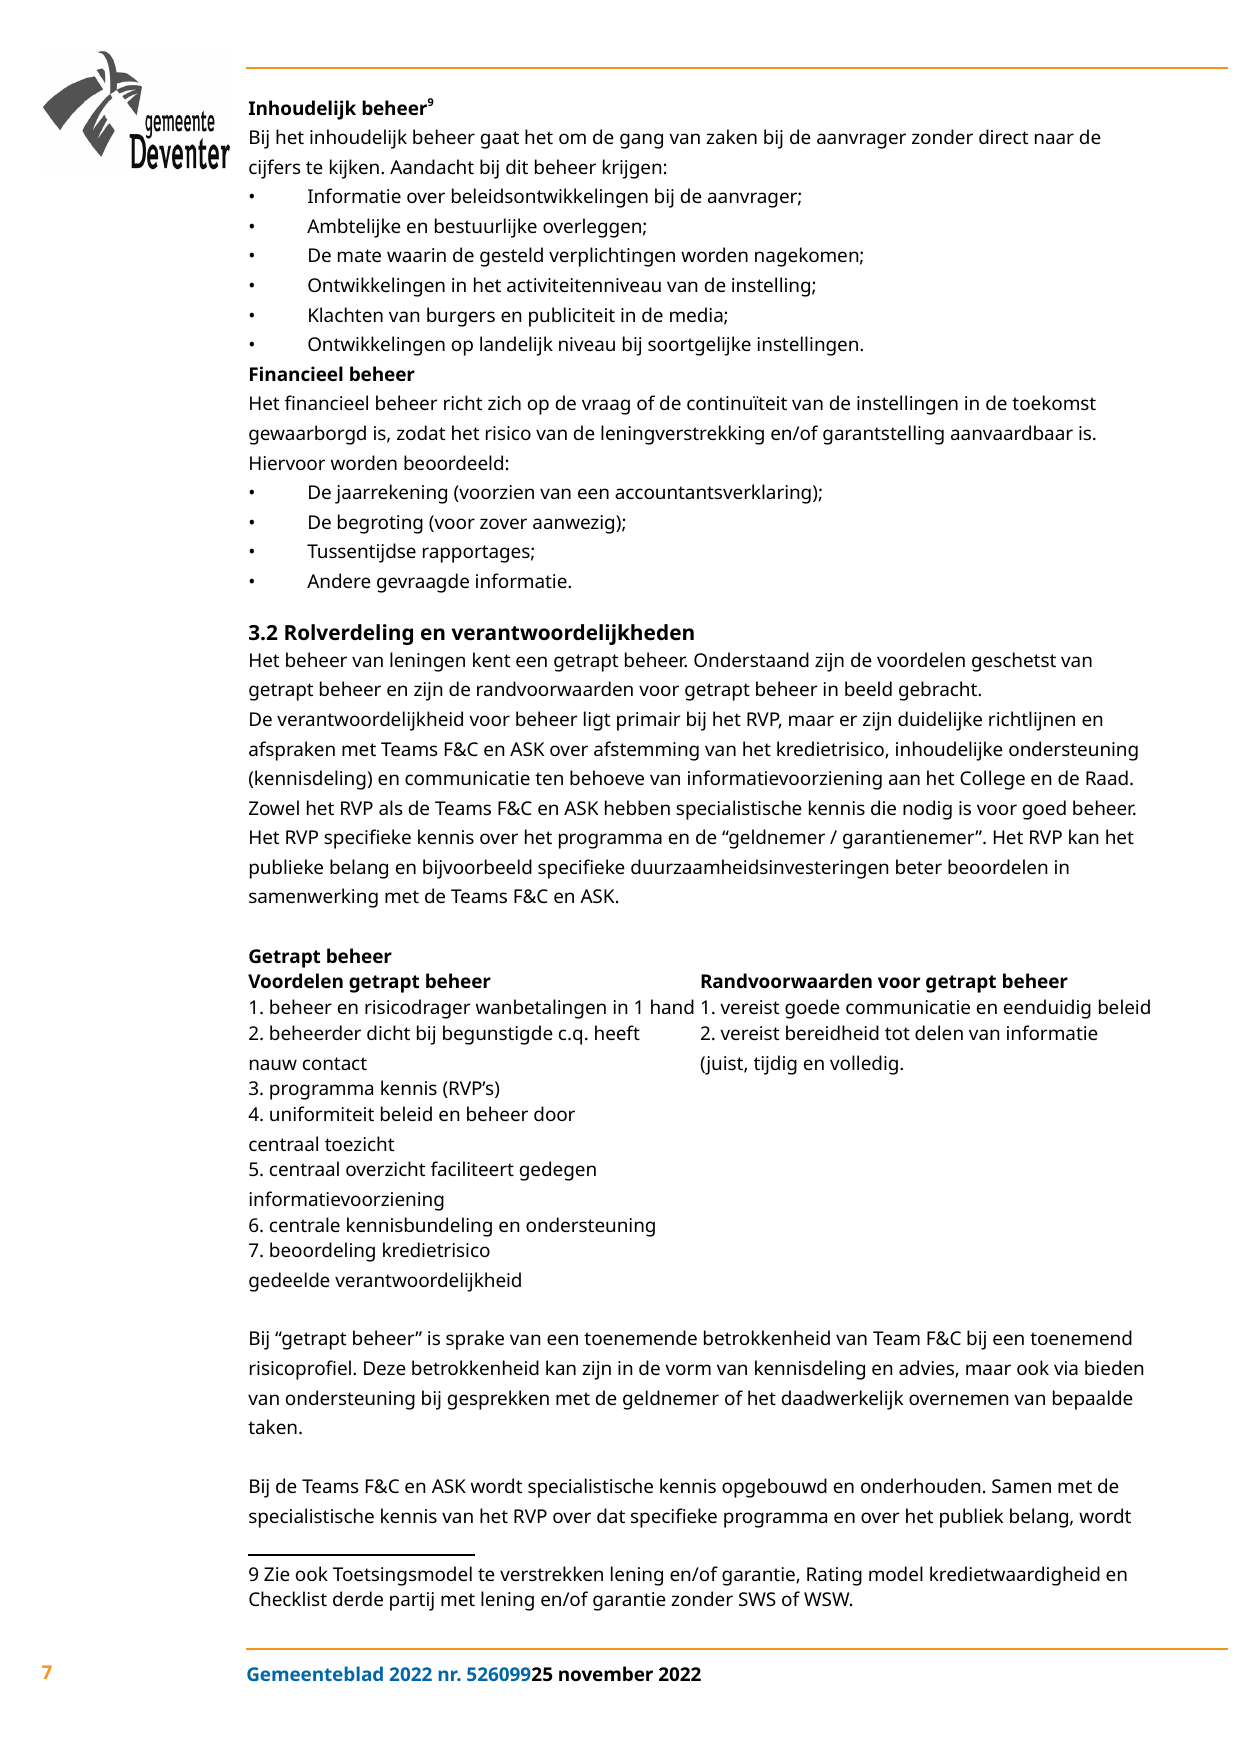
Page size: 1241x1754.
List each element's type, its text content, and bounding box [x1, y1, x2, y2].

list Andere gevraagde informatie. [248, 568, 1152, 594]
table_cell [700, 1238, 1152, 1293]
table_cell 7. beoordeling kredietrisico gedeelde verantwoordelijkheid [248, 1238, 700, 1293]
list Tussentijdse rapportages; [248, 538, 1152, 564]
text Het financieel beheer richt zich op de vraag of de continuïteit van de instellingen in de toekomst gewaarborgd is, zodat het risico van de leningverstrekking en/of garantstelling aanvaardbaar is. Hiervoor worden beoordeeld: [248, 391, 1152, 476]
text Financieel beheer [248, 361, 1152, 387]
table_cell [700, 1212, 1152, 1237]
table_cell 5. centraal overzicht faciliteert gedegen informatievoorziening [248, 1156, 700, 1212]
list Klachten van burgers en publiciteit in de media; [248, 302, 1152, 328]
table_cell 3. programma kennis (RVP’s) [248, 1075, 700, 1101]
text Bij “getrapt beheer” is sprake van een toenemende betrokkenheid van Team F&C bij een toenemend risicoprofiel. Deze betrokkenheid kan zijn in de vorm van kennisdeling en advies, maar ook via bieden van ondersteuning bij gesprekken met de geldnemer of het daadwerkelijk overnemen van bepaalde taken. [248, 1326, 1152, 1440]
list De jaarrekening (voorzien van een accountantsverklaring); [248, 479, 1152, 505]
table_cell [700, 1156, 1152, 1212]
table_cell 2. vereist bereidheid tot delen van informatie (juist, tijdig en volledig. [700, 1020, 1152, 1075]
text 3.2 Rolverdeling en verantwoordelijkheden [248, 618, 1152, 647]
table_header Getrapt beheer [248, 943, 1152, 969]
table_cell 2. beheerder dicht bij begunstigde c.q. heeft nauw contact [248, 1020, 700, 1075]
table_cell [700, 1101, 1152, 1156]
text Het beheer van leningen kent een getrapt beheer. Onderstaand zijn de voordelen geschetst van getrapt beheer en zijn de randvoorwaarden voor getrapt beheer in beeld gebracht. [248, 647, 1152, 702]
list De begroting (voor zover aanwezig); [248, 509, 1152, 535]
table_cell 6. centrale kennisbundeling en ondersteuning [248, 1212, 700, 1237]
text Zie ook Toetsingsmodel te verstrekken lening en/of garantie, Rating model kredietwaardigheid en Checklist derde partij met lening en/of garantie zonder SWS of WSW. [248, 1561, 1152, 1612]
table_cell Randvoorwaarden voor getrapt beheer [700, 969, 1152, 994]
list De mate waarin de gesteld verplichtingen worden nagekomen; [248, 243, 1152, 268]
table_cell [700, 1075, 1152, 1101]
table_cell 4. uniformiteit beleid en beheer door centraal toezicht [248, 1101, 700, 1156]
table_cell Voordelen getrapt beheer [248, 969, 700, 994]
text Bij de Teams F&C en ASK wordt specialistische kennis opgebouwd en onderhouden. Samen met de specialistische kennis van het RVP over dat specifieke programma en over het publiek belang, wordt [248, 1473, 1152, 1529]
picture [41, 47, 231, 172]
list Ontwikkelingen in het activiteitenniveau van de instelling; [248, 272, 1152, 298]
table_cell 1. vereist goede communicatie en eenduidig beleid [700, 994, 1152, 1020]
list Ambtelijke en bestuurlijke overleggen; [248, 213, 1152, 239]
text Bij het inhoudelijk beheer gaat het om de gang van zaken bij de aanvrager zonder direct naar de cijfers te kijken. Aandacht bij dit beheer krijgen: [248, 124, 1152, 180]
text De verantwoordelijkheid voor beheer ligt primair bij het RVP, maar er zijn duidelijke richtlijnen en afspraken met Teams F&C en ASK over afstemming van het kredietrisico, inhoudelijke ondersteuning (kennisdeling) en communicatie ten behoeve van informatievoorziening aan het College en de Raad. Zowel het RVP als de Teams F&C en ASK hebben specialistische kennis die nodig is voor goed beheer. Het RVP specifieke kennis over het programma en de “geldnemer / garantienemer”. Het RVP kan het publieke belang en bijvoorbeeld specifieke duurzaamheidsinvesteringen beter beoordelen in samenwerking met de Teams F&C en ASK. [248, 706, 1152, 909]
list Ontwikkelingen op landelijk niveau bij soortgelijke instellingen. [248, 331, 1152, 357]
text Inhoudelijk beheer [248, 95, 1152, 121]
table_cell 1. beheer en risicodrager wanbetalingen in 1 hand [248, 994, 700, 1020]
list Informatie over beleidsontwikkelingen bij de aanvrager; [248, 183, 1152, 209]
